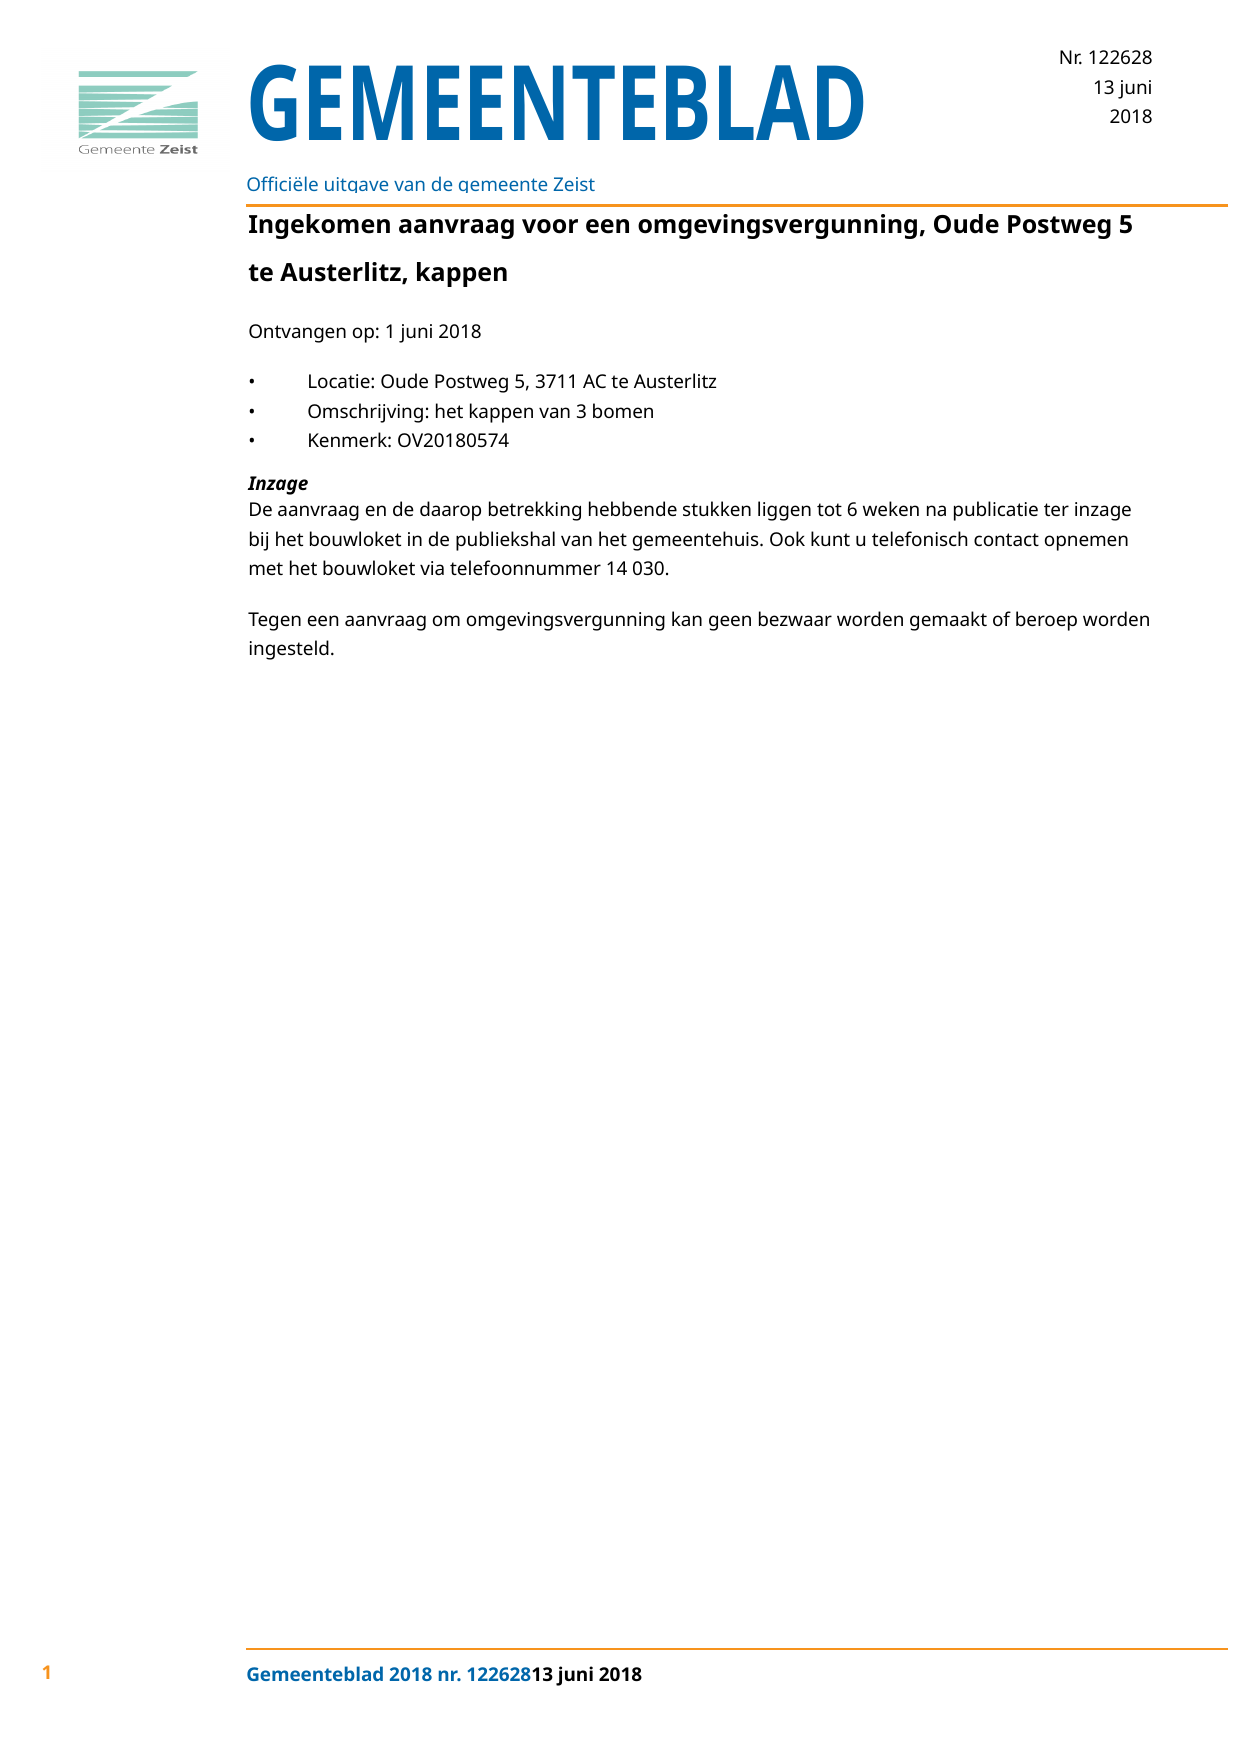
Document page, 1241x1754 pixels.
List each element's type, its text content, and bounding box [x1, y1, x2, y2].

text Tegen een aanvraag om omgevingsvergunning kan geen bezwaar worden gemaakt of beroep worden ingesteld. [248, 606, 1152, 661]
picture [41, 47, 231, 172]
text Ingekomen aanvraag voor een omgevingsvergunning, Oude Postweg 5 te Austerlitz, kappen [248, 207, 1152, 288]
list Kenmerk: OV20180574 [248, 427, 1152, 453]
text Ontvangen op: 1 juni 2018 [248, 318, 1152, 344]
text De aanvraag en de daarop betrekking hebbende stukken liggen tot 6 weken na publicatie ter inzage bij het bouwloket in de publiekshal van het gemeentehuis. Ook kunt u telefonisch contact opnemen met het bouwloket via telefoonnummer 14 030. [248, 496, 1152, 581]
text Inzage [248, 471, 1152, 496]
list Omschrijving: het kappen van 3 bomen [248, 398, 1152, 424]
list Locatie: Oude Postweg 5, 3711 AC te Austerlitz [248, 368, 1152, 394]
